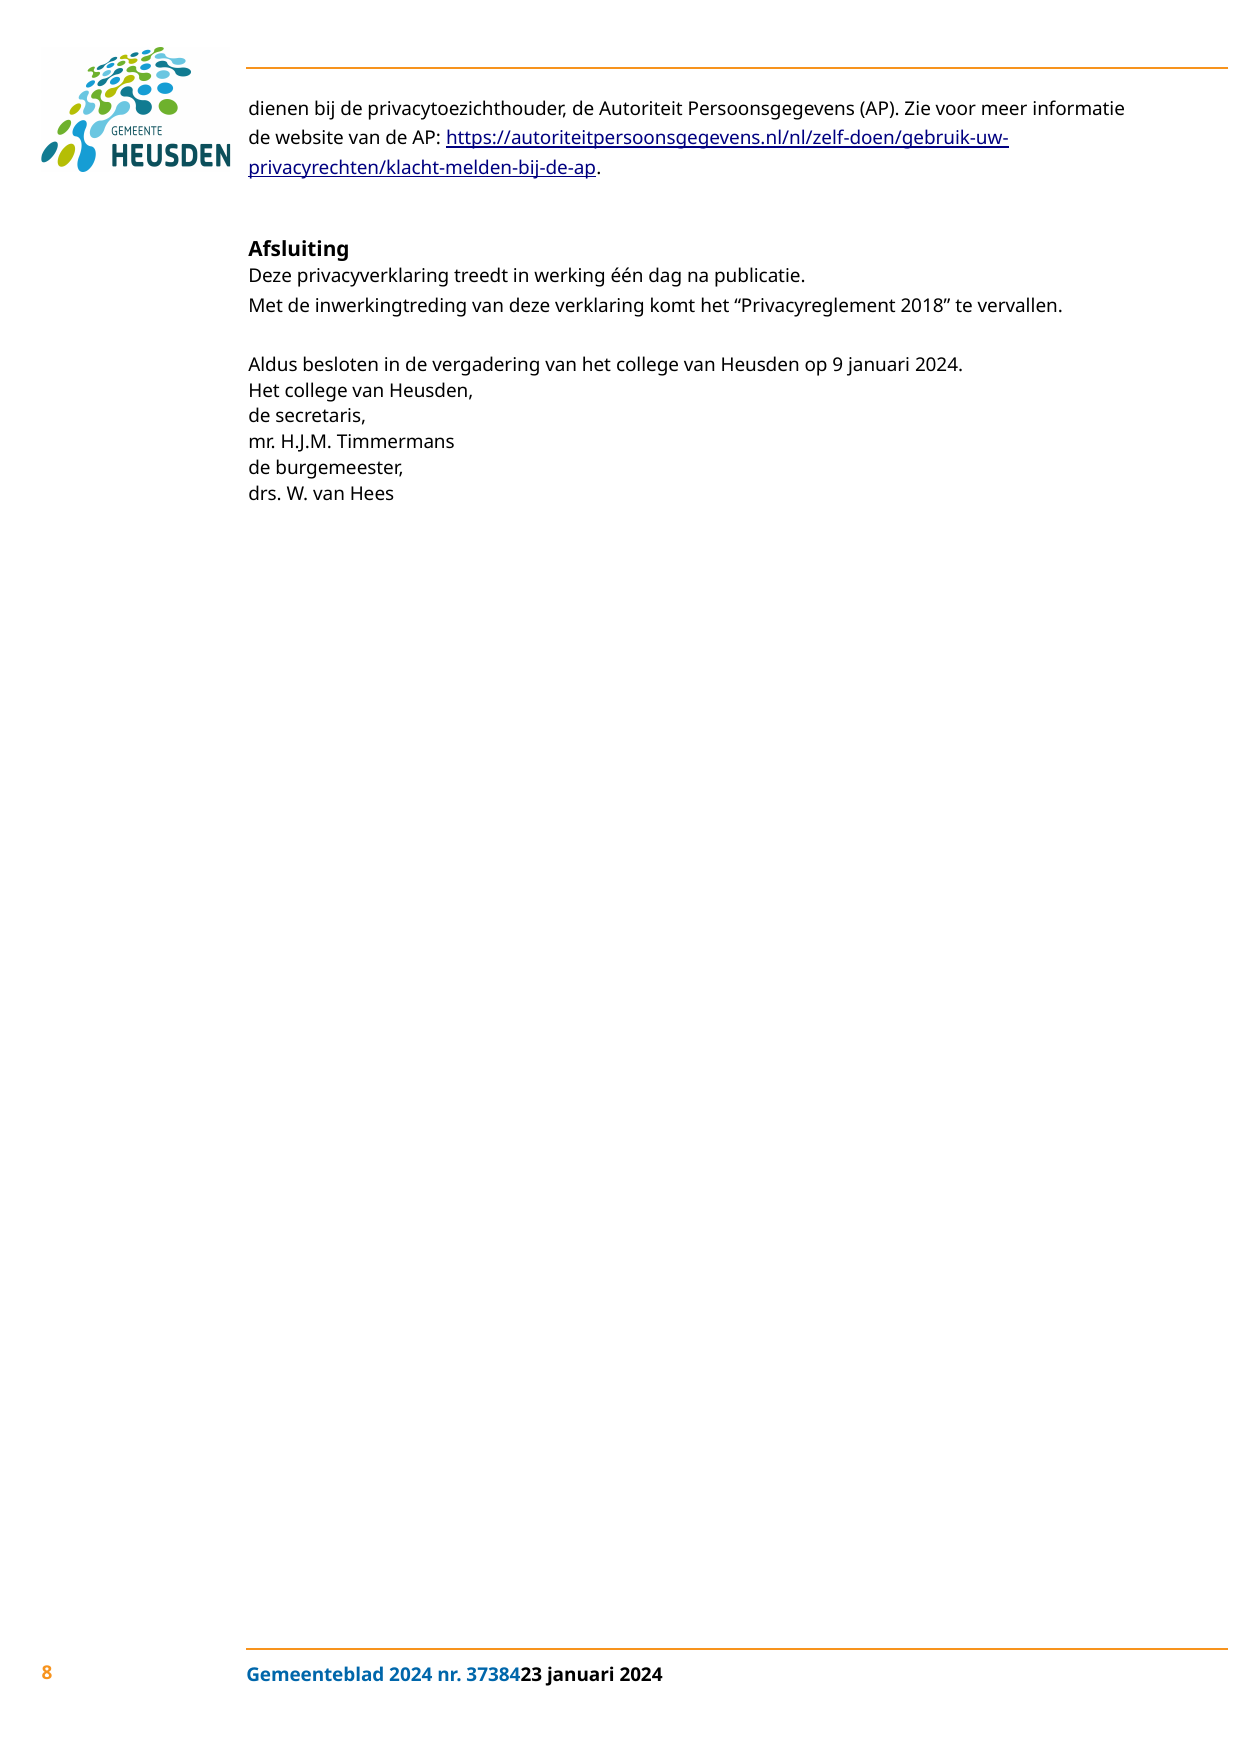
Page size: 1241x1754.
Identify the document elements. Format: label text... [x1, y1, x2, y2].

text Met de inwerkingtreding van deze verklaring komt het “Privacyreglement 2018” te vervallen. [248, 292, 1152, 318]
text drs. W. van Hees [248, 480, 1152, 506]
text Afsluiting [248, 234, 1152, 262]
text Aldus besloten in de vergadering van het college van Heusden op 9 januari 2024. [248, 351, 1152, 377]
text Deze privacyverklaring treedt in werking één dag na publicatie. [248, 262, 1152, 288]
text mr. H.J.M. Timmermans [248, 428, 1152, 454]
picture [41, 47, 231, 172]
text Het college van Heusden, [248, 377, 1152, 403]
text de secretaris, [248, 403, 1152, 428]
text dienen bij de privacytoezichthouder, de Autoriteit Persoonsgegevens (AP). Zie voor meer informatie de website van de AP: https://autoriteitpersoonsgegevens.nl/nl/zelf-doen/gebruik-uw-privacyrechten/klacht-melden-bij-de-ap. [248, 95, 1152, 180]
text de burgemeester, [248, 454, 1152, 480]
